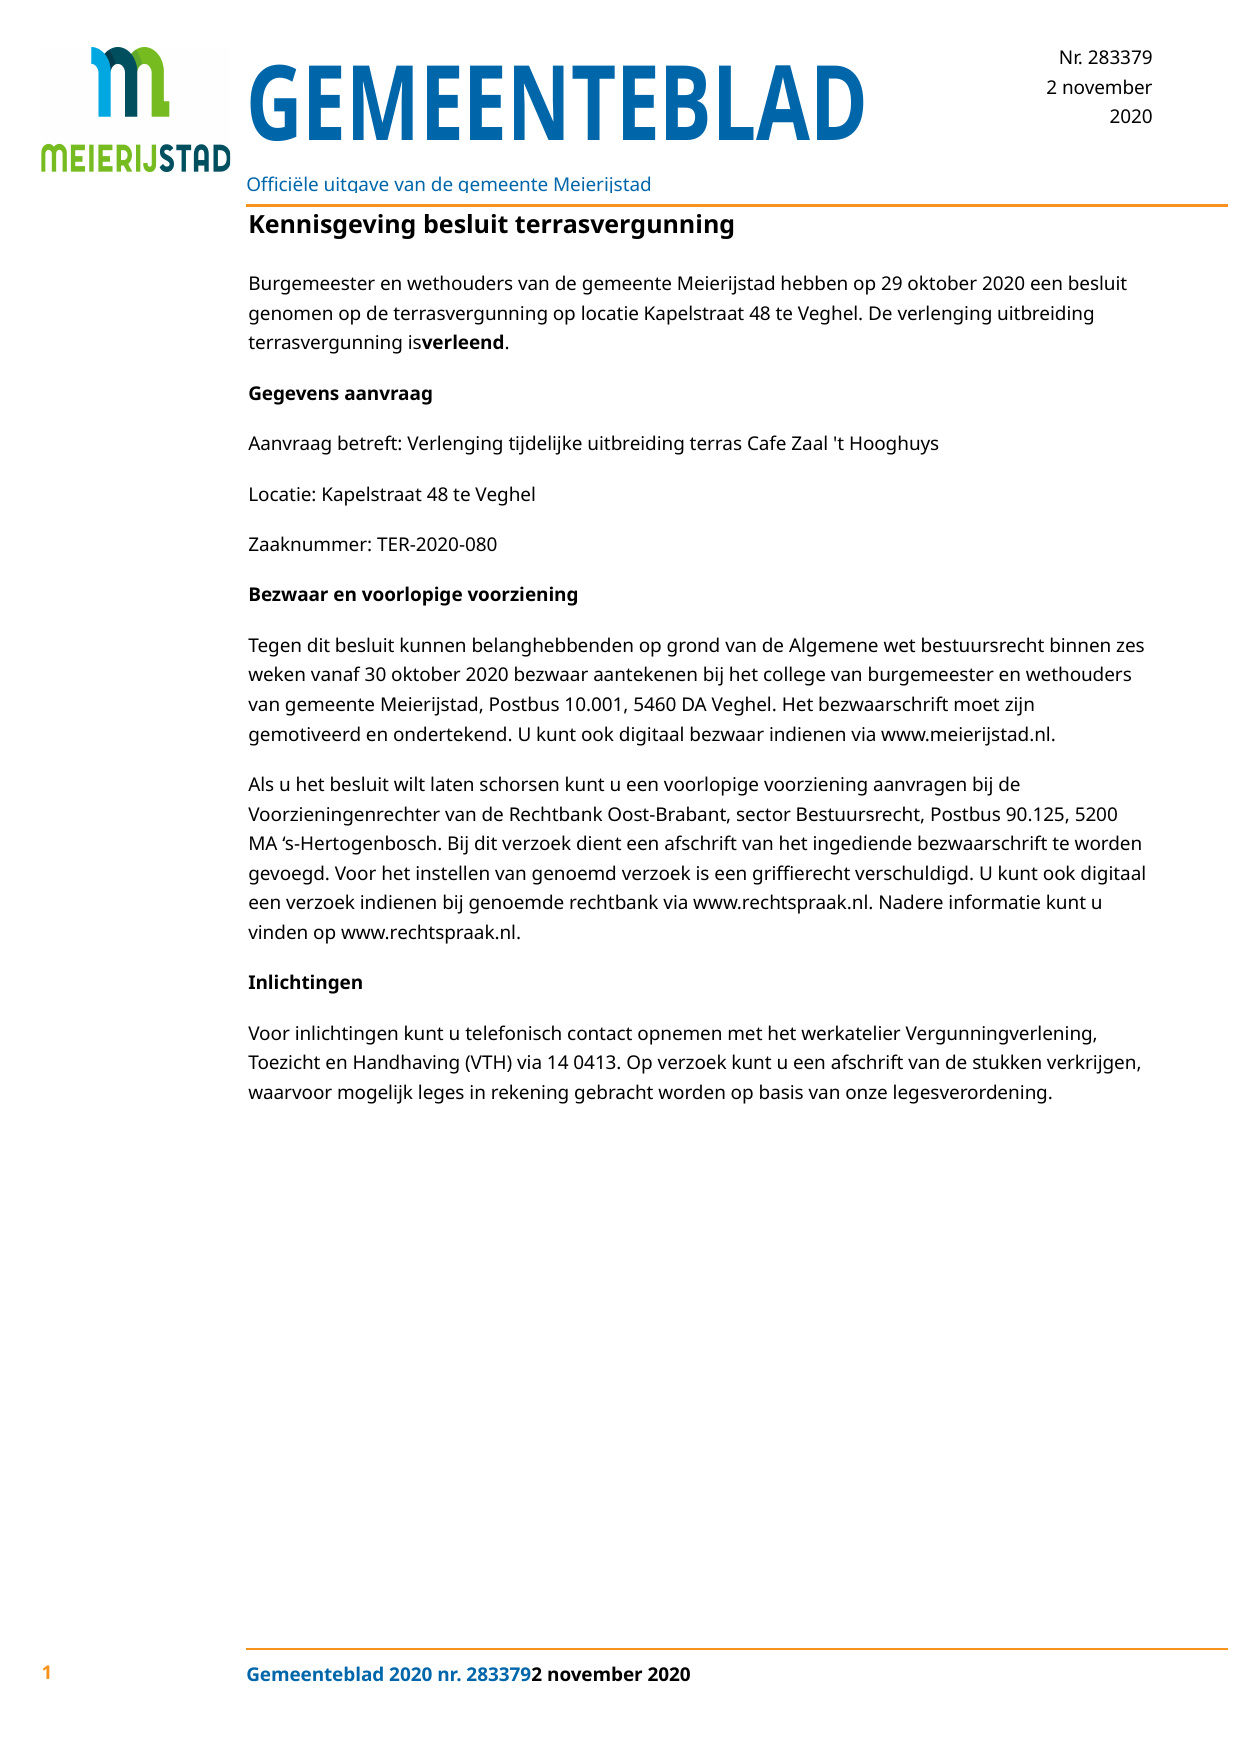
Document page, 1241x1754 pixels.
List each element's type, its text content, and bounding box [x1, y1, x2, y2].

text Aanvraag betreft: Verlenging tijdelijke uitbreiding terras Cafe Zaal 't Hooghuys [248, 430, 1152, 456]
text Voor inlichtingen kunt u telefonisch contact opnemen met het werkatelier Vergunningverlening, Toezicht en Handhaving (VTH) via 14 0413. Op verzoek kunt u een afschrift van de stukken verkrijgen, waarvoor mogelijk leges in rekening gebracht worden op basis van onze legesverordening. [248, 1020, 1152, 1105]
text Bezwaar en voorlopige voorziening [248, 582, 1152, 607]
picture [41, 47, 231, 172]
text Locatie: Kapelstraat 48 te Veghel [248, 481, 1152, 506]
text Inlichtingen [248, 969, 1152, 995]
text Burgemeester en wethouders van de gemeente Meierijstad hebben op 29 oktober 2020 een besluit genomen op de terrasvergunning op locatie Kapelstraat 48 te Veghel. De verlenging uitbreiding terrasvergunning isverleend. [248, 270, 1152, 355]
text Als u het besluit wilt laten schorsen kunt u een voorlopige voorziening aanvragen bij de Voorzieningenrechter van de Rechtbank Oost-Brabant, sector Bestuursrecht, Postbus 90.125, 5200 MA ‘s-Hertogenbosch. Bij dit verzoek dient een afschrift van het ingediende bezwaarschrift te worden gevoegd. Voor het instellen van genoemd verzoek is een griffierecht verschuldigd. U kunt ook digitaal een verzoek indienen bij genoemde rechtbank via www.rechtspraak.nl. Nadere informatie kunt u vinden op www.rechtspraak.nl. [248, 771, 1152, 945]
text Tegen dit besluit kunnen belanghebbenden op grond van de Algemene wet bestuursrecht binnen zes weken vanaf 30 oktober 2020 bezwaar aantekenen bij het college van burgemeester en wethouders van gemeente Meierijstad, Postbus 10.001, 5460 DA Veghel. Het bezwaarschrift moet zijn gemotiveerd en ondertekend. U kunt ook digitaal bezwaar indienen via www.meierijstad.nl. [248, 632, 1152, 746]
text Zaaknummer: TER-2020-080 [248, 531, 1152, 557]
text Kennisgeving besluit terrasvergunning [248, 207, 1152, 241]
text Gegevens aanvraag [248, 380, 1152, 406]
